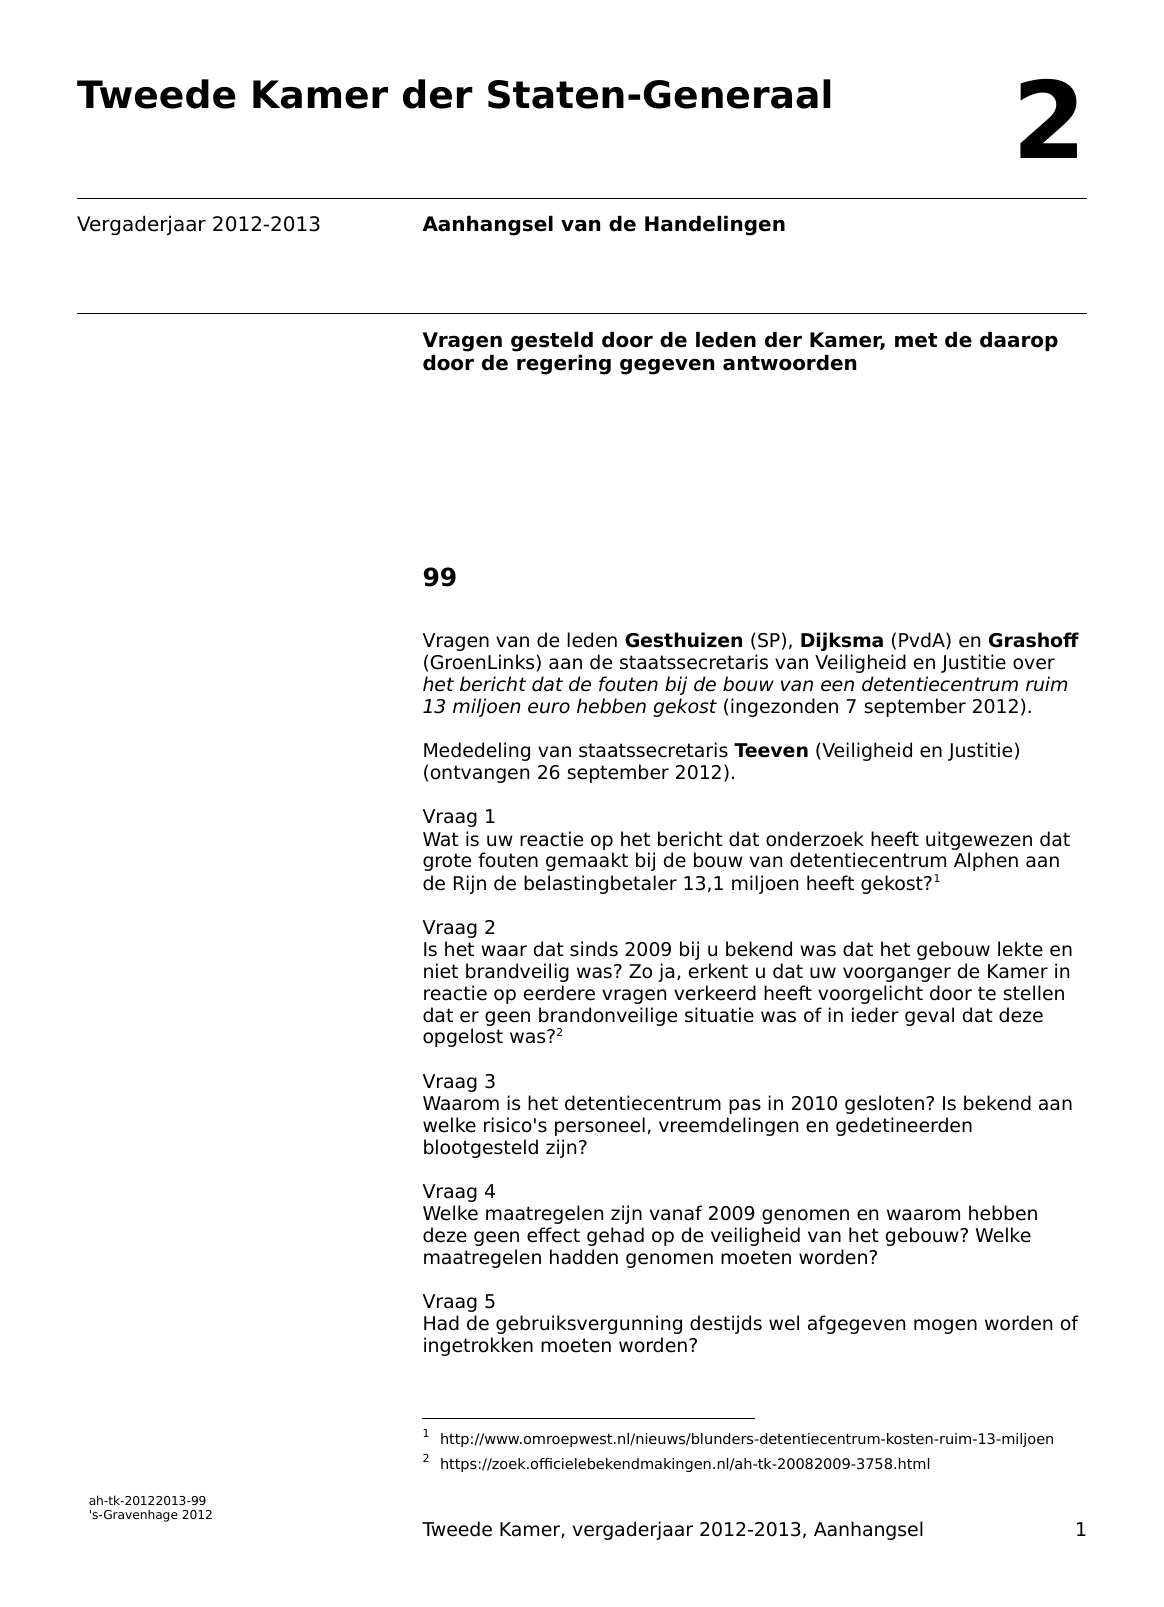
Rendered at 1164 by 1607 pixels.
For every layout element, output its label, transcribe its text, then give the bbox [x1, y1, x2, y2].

text Had de gebruiksvergunning destijds wel afgegeven mogen worden of ingetrokken moeten worden? [422, 1313, 1087, 1357]
text Waarom is het detentiecentrum pas in 2010 gesloten? Is bekend aan welke risico's personeel, vreemdelingen en gedetineerden blootgesteld zijn? [422, 1093, 1087, 1158]
table_header 2 [886, 59, 1087, 198]
text 's-Gravenhage 2012 [88, 1508, 323, 1522]
text https://zoek.officielebekendmakingen.nl/ah-tk-20082009-3758.html [422, 1452, 1087, 1474]
table_header Tweede Kamer der Staten-Generaal [77, 59, 886, 198]
table_cell Vragen gesteld door de leden der Kamer, met de daarop door de regering gegeven antwoorden [422, 314, 1087, 375]
text Is het waar dat sinds 2009 bij u bekend was dat het gebouw lekte en niet brandveilig was? Zo ja, erkent u dat uw voorganger de Kamer in reactie op eerdere vragen verkeerd heeft voorgelicht door te stellen dat er geen brandonveilige situatie was of in ieder geval dat deze opgelost was? [422, 938, 1087, 1048]
text Vraag 5 [422, 1291, 1087, 1313]
table_cell Aanhangsel van de Handelingen [422, 199, 1087, 313]
table_cell [77, 314, 422, 375]
table_cell Vergaderjaar 2012-2013 [77, 199, 422, 313]
text 99 [422, 563, 1087, 592]
text Vraag 4 [422, 1181, 1087, 1203]
text ah-tk-20122013-99 [88, 1494, 323, 1508]
text Vraag 1 [422, 806, 1087, 828]
text Vraag 2 [422, 917, 1087, 938]
text Welke maatregelen zijn vanaf 2009 genomen en waarom hebben deze geen effect gehad op de veiligheid van het gebouw? Welke maatregelen hadden genomen moeten worden? [422, 1203, 1087, 1269]
text Vragen van de leden Gesthuizen (SP), Dijksma (PvdA) en Grashoff (GroenLinks) aan de staatssecretaris van Veiligheid en Justitie over het bericht dat de fouten bij de bouw van een detentiecentrum ruim 13 miljoen euro hebben gekost (ingezonden 7 september 2012). [422, 630, 1087, 718]
text Wat is uw reactie op het bericht dat onderzoek heeft uitgewezen dat grote fouten gemaakt bij de bouw van detentiecentrum Alphen aan de Rijn de belastingbetaler 13,1 miljoen heeft gekost? [422, 828, 1087, 894]
text Vraag 3 [422, 1071, 1087, 1093]
text http://www.omroepwest.nl/nieuws/blunders-detentiecentrum-kosten-ruim-13-miljoen [422, 1427, 1087, 1449]
text Mededeling van staatssecretaris Teeven (Veiligheid en Justitie) (ontvangen 26 september 2012). [422, 740, 1087, 784]
